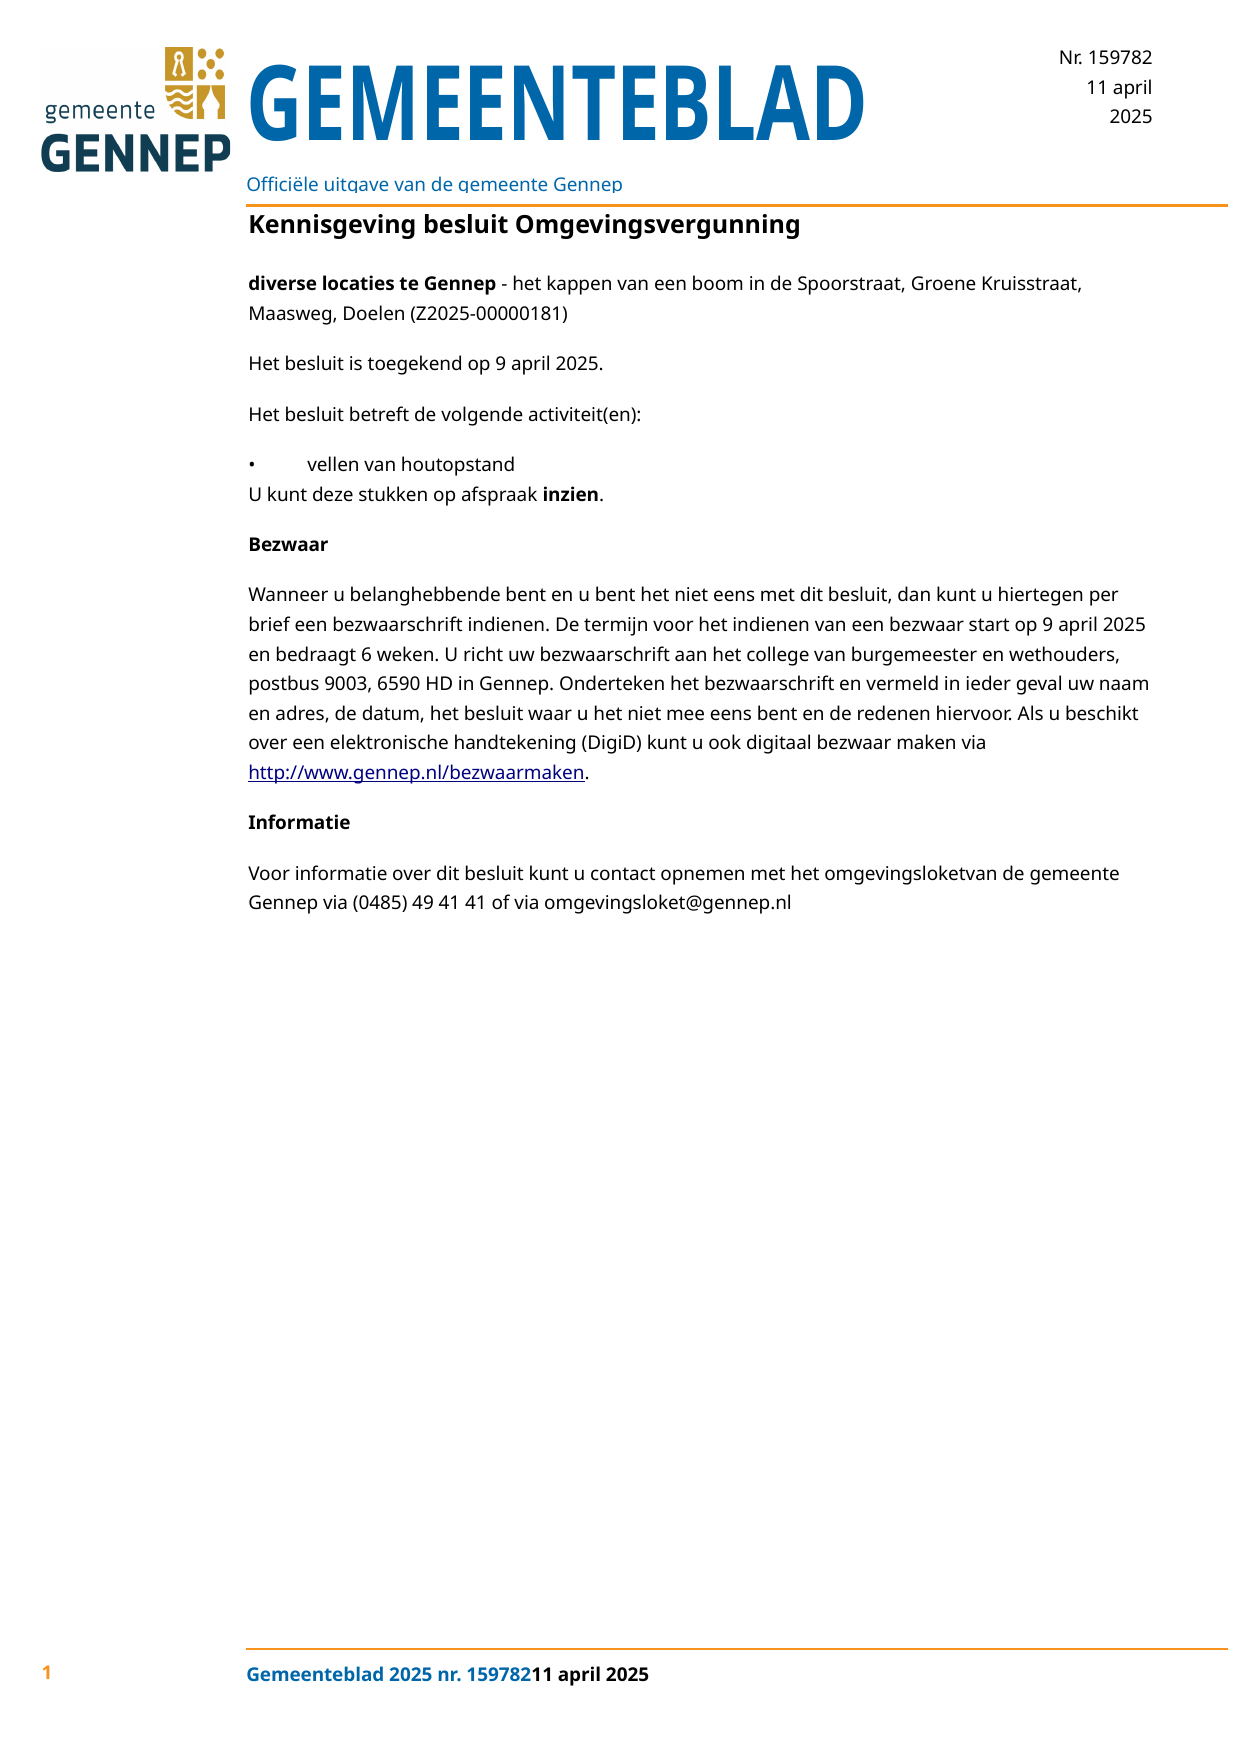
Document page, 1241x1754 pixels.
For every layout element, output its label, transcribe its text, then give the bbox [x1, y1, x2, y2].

list vellen van houtopstand [248, 451, 1152, 477]
text Voor informatie over dit besluit kunt u contact opnemen met het omgevingsloketvan de gemeente Gennep via (0485) 49 41 41 of via omgevingsloket@gennep.nl [248, 860, 1152, 915]
text Wanneer u belanghebbende bent en u bent het niet eens met dit besluit, dan kunt u hiertegen per brief een bezwaarschrift indienen. De termijn voor het indienen van een bezwaar start op 9 april 2025 en bedraagt 6 weken. U richt uw bezwaarschrift aan het college van burgemeester en wethouders, postbus 9003, 6590 HD in Gennep. Onderteken het bezwaarschrift en vermeld in ieder geval uw naam en adres, de datum, het besluit waar u het niet mee eens bent en de redenen hiervoor. Als u beschikt over een elektronische handtekening (DigiD) kunt u ook digitaal bezwaar maken via http://www.gennep.nl/bezwaarmaken. [248, 582, 1152, 785]
text diverse locaties te Gennep - het kappen van een boom in de Spoorstraat, Groene Kruisstraat, Maasweg, Doelen (Z2025-00000181) [248, 270, 1152, 326]
picture [41, 47, 231, 172]
text Bezwaar [248, 531, 1152, 557]
text Het besluit is toegekend op 9 april 2025. [248, 350, 1152, 376]
text Het besluit betreft de volgende activiteit(en): [248, 401, 1152, 426]
text U kunt deze stukken op afspraak inzien. [248, 481, 1152, 506]
text Informatie [248, 809, 1152, 835]
text Kennisgeving besluit Omgevingsvergunning [248, 207, 1152, 241]
